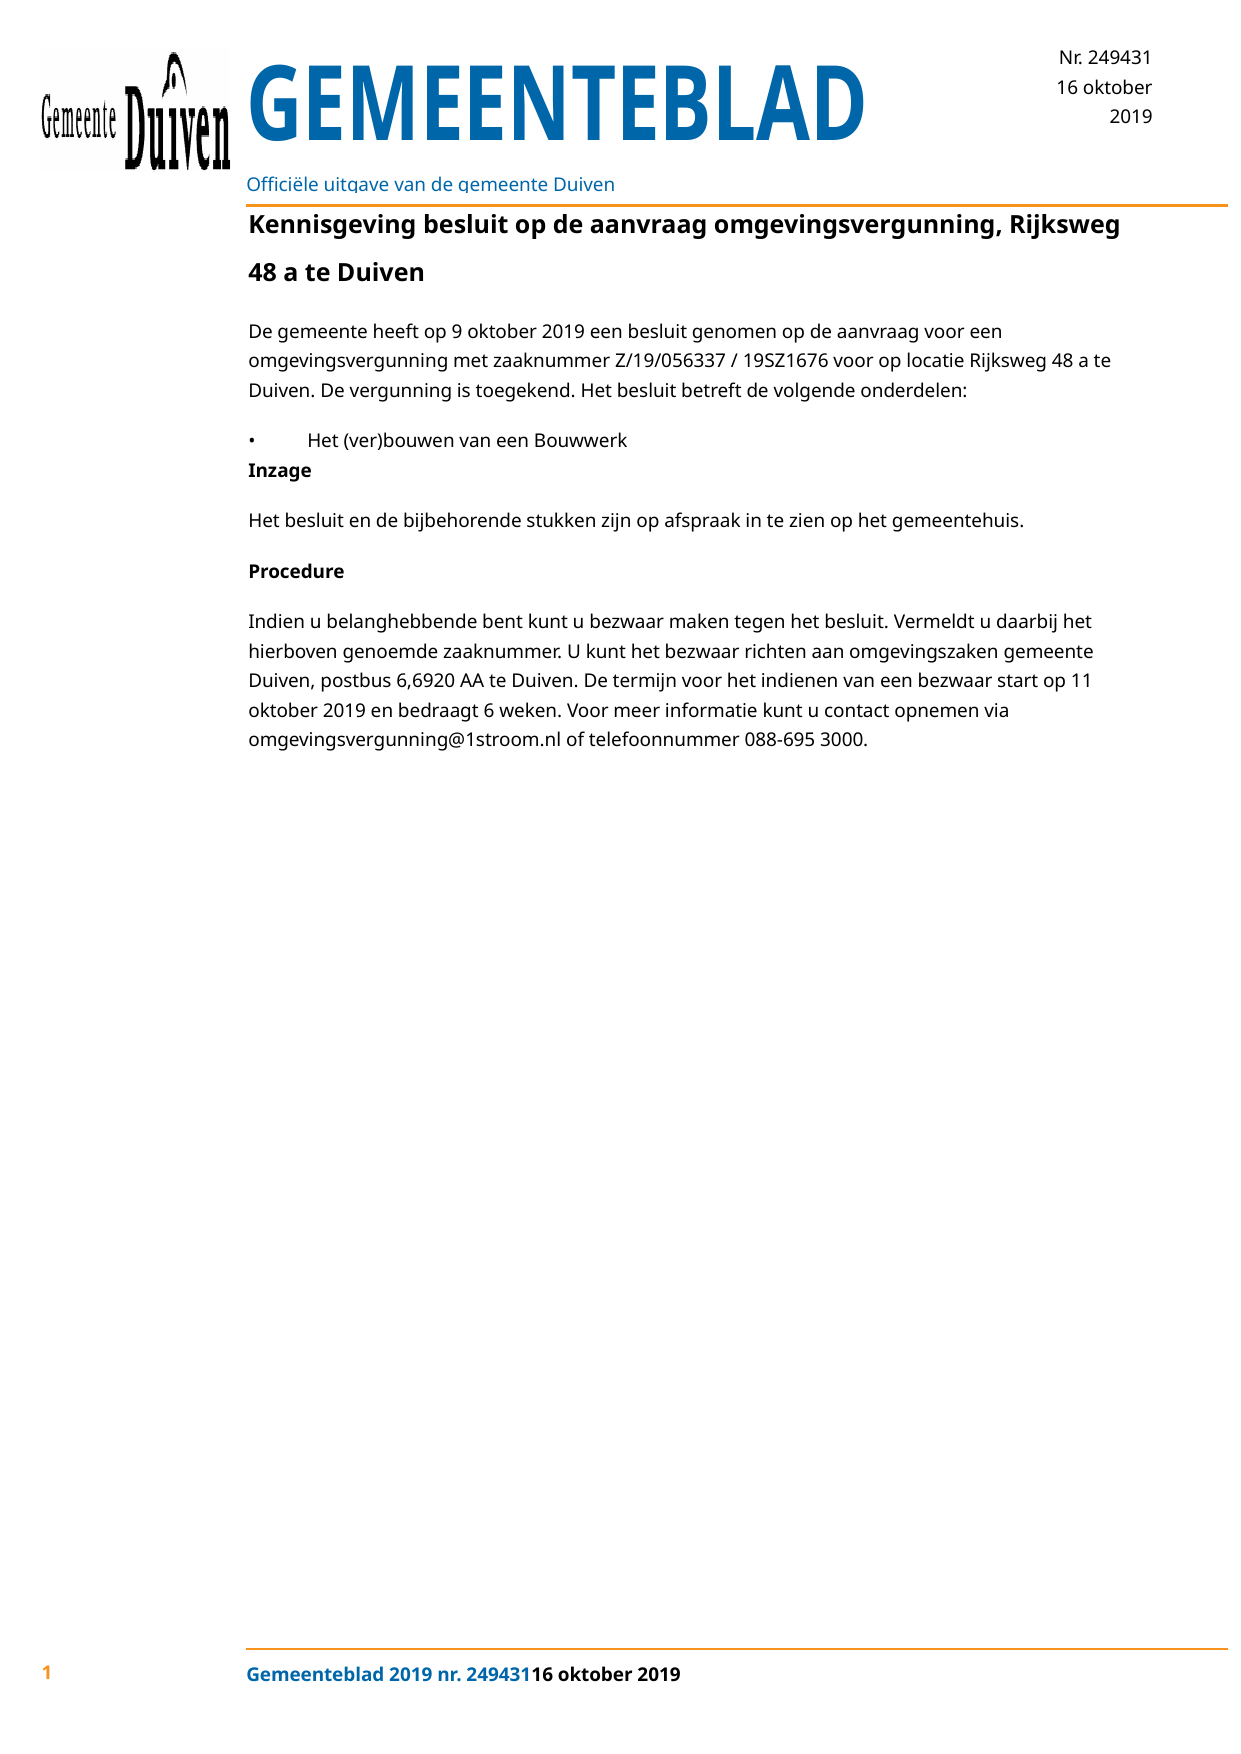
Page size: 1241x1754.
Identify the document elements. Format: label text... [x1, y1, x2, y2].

text Inzage [248, 457, 1152, 483]
text Kennisgeving besluit op de aanvraag omgevingsvergunning, Rijksweg 48 a te Duiven [248, 207, 1152, 288]
text De gemeente heeft op 9 oktober 2019 een besluit genomen op de aanvraag voor een omgevingsvergunning met zaaknummer Z/19/056337 / 19SZ1676 voor op locatie Rijksweg 48 a te Duiven. De vergunning is toegekend. Het besluit betreft de volgende onderdelen: [248, 318, 1152, 403]
list Het (ver)bouwen van een Bouwwerk [248, 427, 1152, 453]
text Het besluit en de bijbehorende stukken zijn op afspraak in te zien op het gemeentehuis. [248, 507, 1152, 533]
text Procedure [248, 558, 1152, 584]
picture [41, 47, 231, 172]
text Indien u belanghebbende bent kunt u bezwaar maken tegen het besluit. Vermeldt u daarbij het hierboven genoemde zaaknummer. U kunt het bezwaar richten aan omgevingszaken gemeente Duiven, postbus 6,6920 AA te Duiven. De termijn voor het indienen van een bezwaar start op 11 oktober 2019 en bedraagt 6 weken. Voor meer informatie kunt u contact opnemen via omgevingsvergunning@1stroom.nl of telefoonnummer 088-695 3000. [248, 608, 1152, 752]
